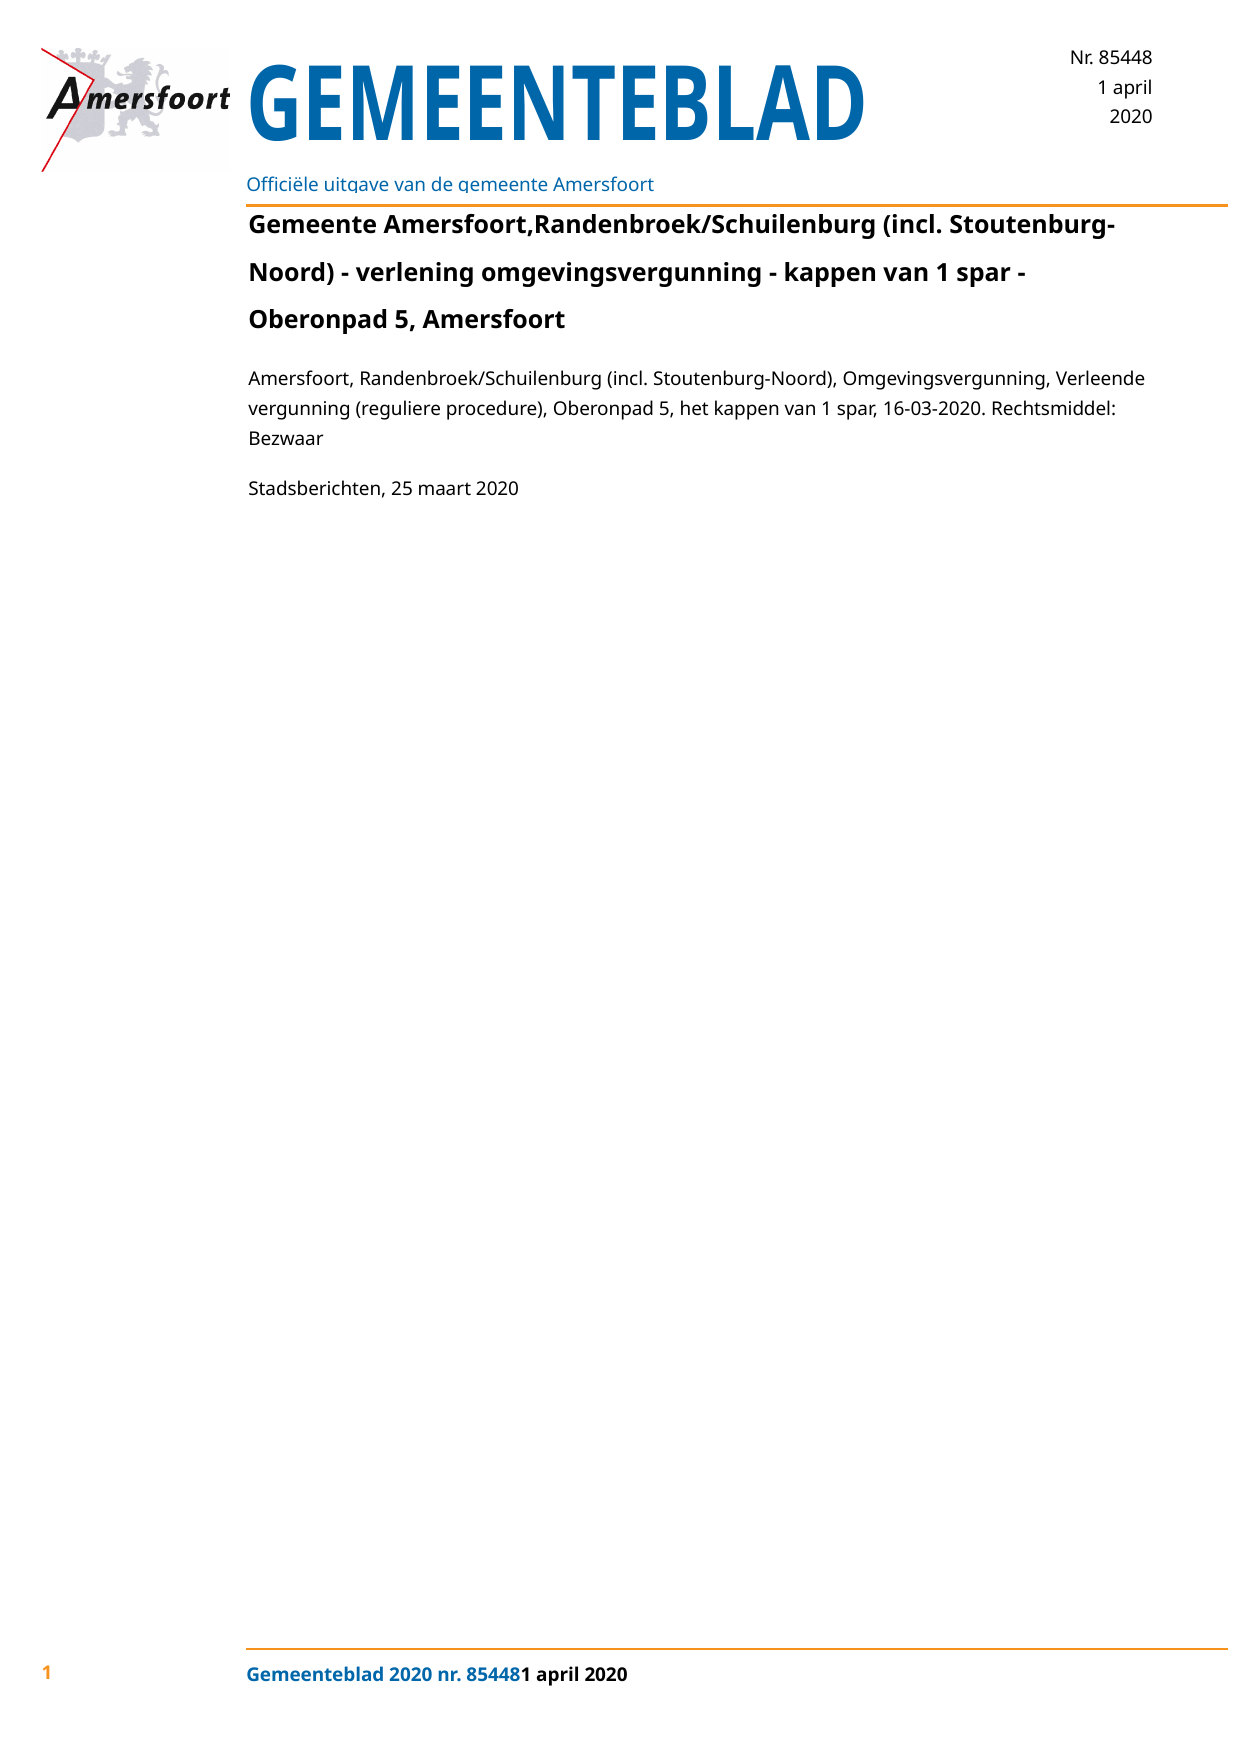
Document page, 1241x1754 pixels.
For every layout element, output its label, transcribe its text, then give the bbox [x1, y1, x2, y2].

picture [41, 47, 231, 172]
text Stadsberichten, 25 maart 2020 [248, 475, 1152, 501]
text Gemeente Amersfoort,Randenbroek/Schuilenburg (incl. Stoutenburg-Noord) - verlening omgevingsvergunning - kappen van 1 spar - Oberonpad 5, Amersfoort [248, 207, 1152, 336]
text Amersfoort, Randenbroek/Schuilenburg (incl. Stoutenburg-Noord), Omgevingsvergunning, Verleende vergunning (reguliere procedure), Oberonpad 5, het kappen van 1 spar, 16-03-2020. Rechtsmiddel: Bezwaar [248, 366, 1152, 450]
